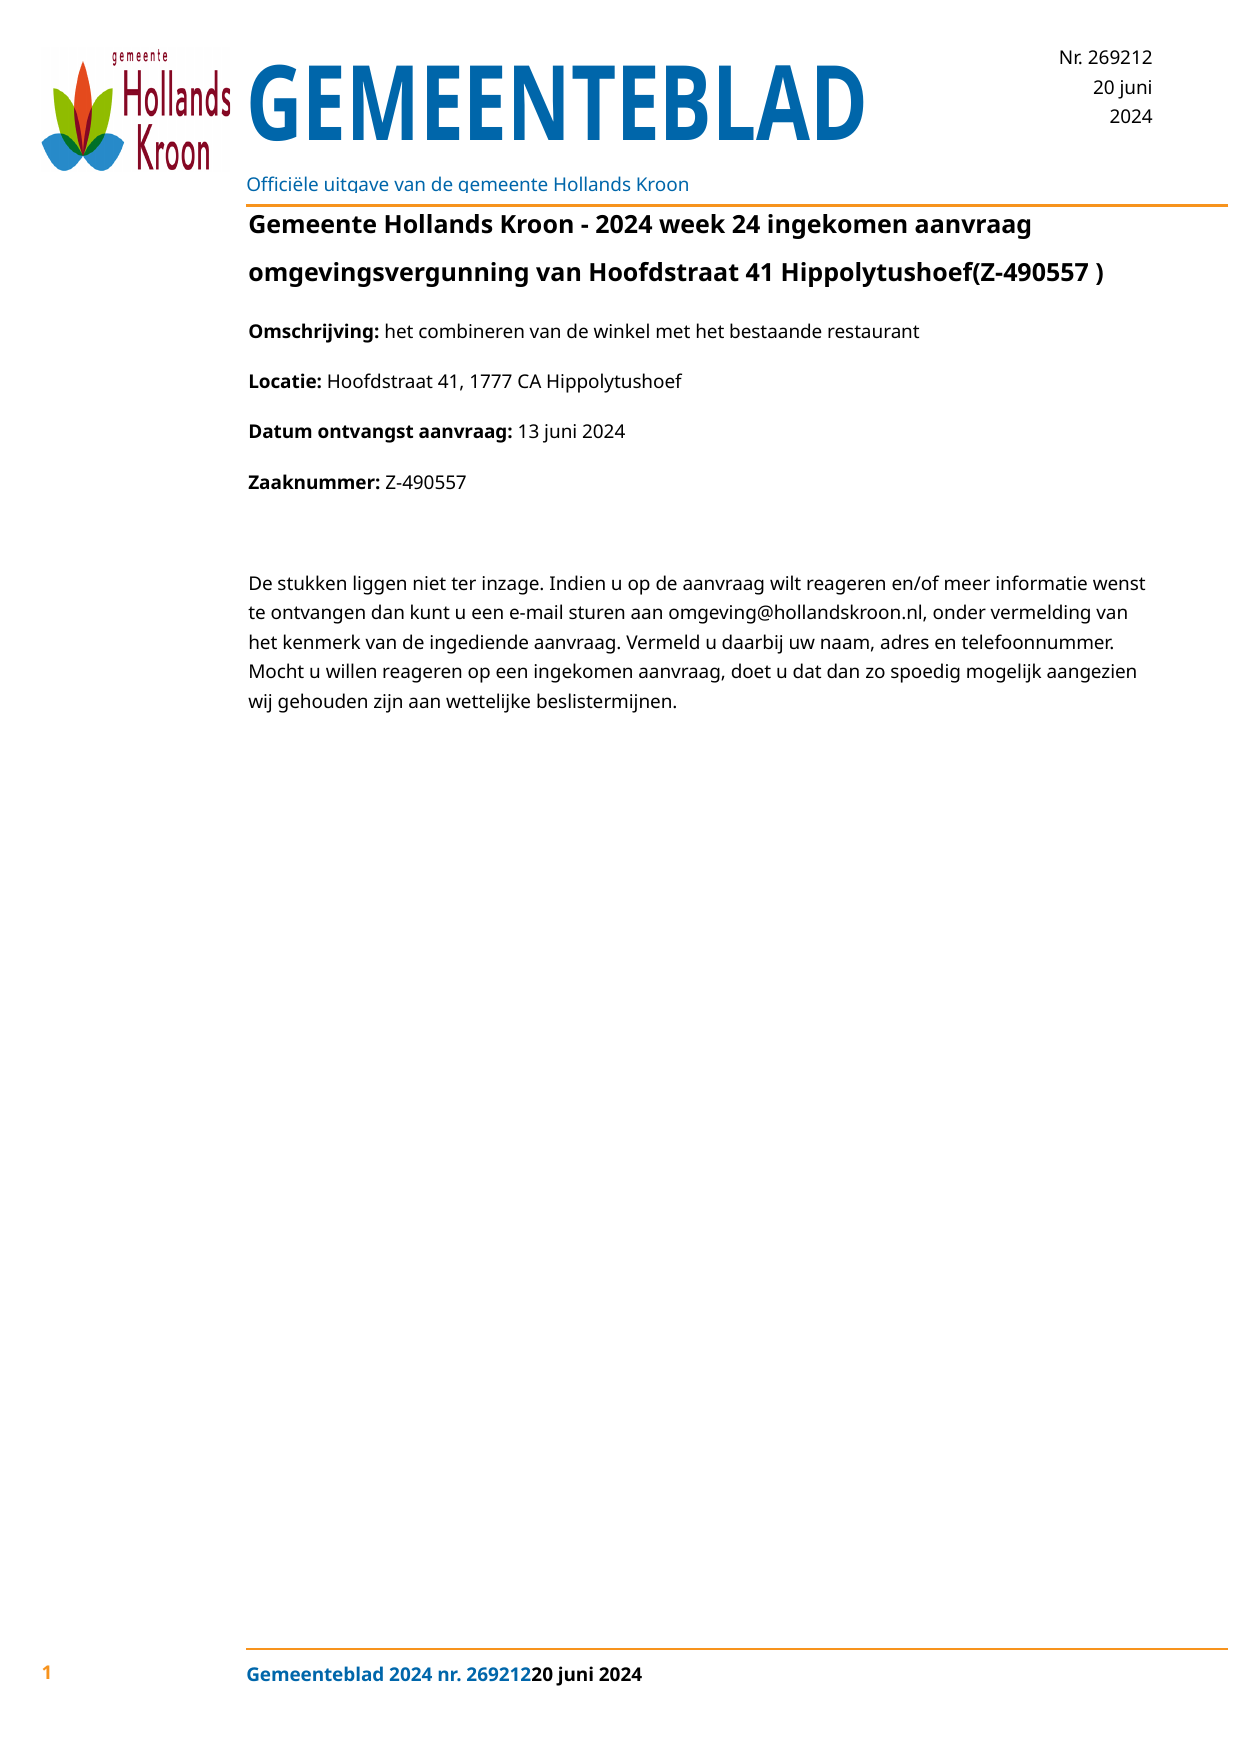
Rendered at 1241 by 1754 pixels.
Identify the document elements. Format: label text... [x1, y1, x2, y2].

text De stukken liggen niet ter inzage. Indien u op de aanvraag wilt reageren en/of meer informatie wenst te ontvangen dan kunt u een e-mail sturen aan omgeving@hollandskroon.nl, onder vermelding van het kenmerk van de ingediende aanvraag. Vermeld u daarbij uw naam, adres en telefoonnummer. Mocht u willen reageren op een ingekomen aanvraag, doet u dat dan zo spoedig mogelijk aangezien wij gehouden zijn aan wettelijke beslistermijnen. [248, 570, 1152, 714]
text Datum ontvangst aanvraag: 13 juni 2024 [248, 419, 1152, 444]
text Zaaknummer: Z-490557 [248, 469, 1152, 495]
text Gemeente Hollands Kroon - 2024 week 24 ingekomen aanvraag omgevingsvergunning van Hoofdstraat 41 Hippolytushoef(Z-490557 ) [248, 207, 1152, 288]
text Omschrijving: het combineren van de winkel met het bestaande restaurant [248, 318, 1152, 344]
picture [41, 47, 231, 172]
text Locatie: Hoofdstraat 41, 1777 CA Hippolytushoef [248, 368, 1152, 394]
